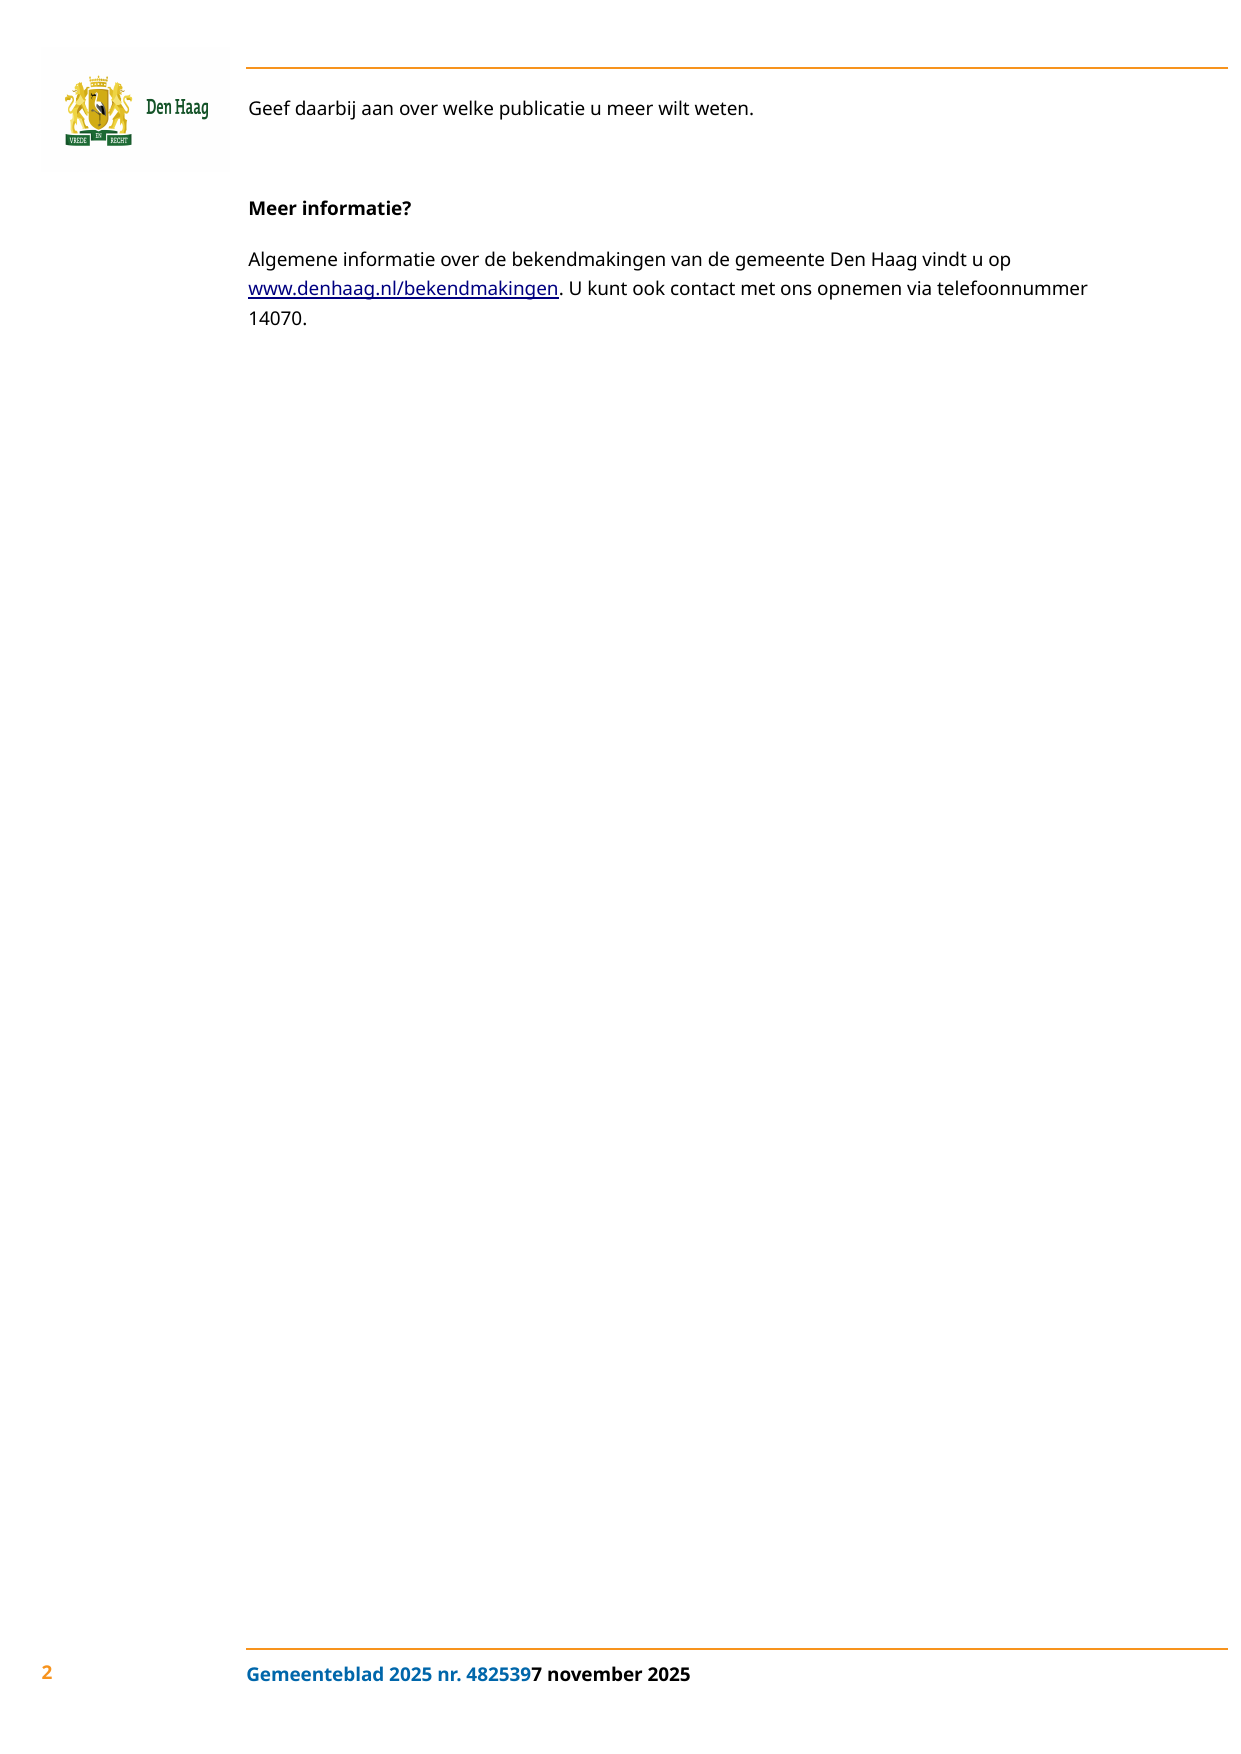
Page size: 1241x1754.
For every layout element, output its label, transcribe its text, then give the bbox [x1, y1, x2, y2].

text Geef daarbij aan over welke publicatie u meer wilt weten. [248, 95, 1152, 121]
picture [41, 47, 231, 172]
text Meer informatie? [248, 196, 1152, 221]
text Algemene informatie over de bekendmakingen van de gemeente Den Haag vindt u op www.denhaag.nl/bekendmakingen. U kunt ook contact met ons opnemen via telefoonnummer 14070. [248, 246, 1152, 331]
